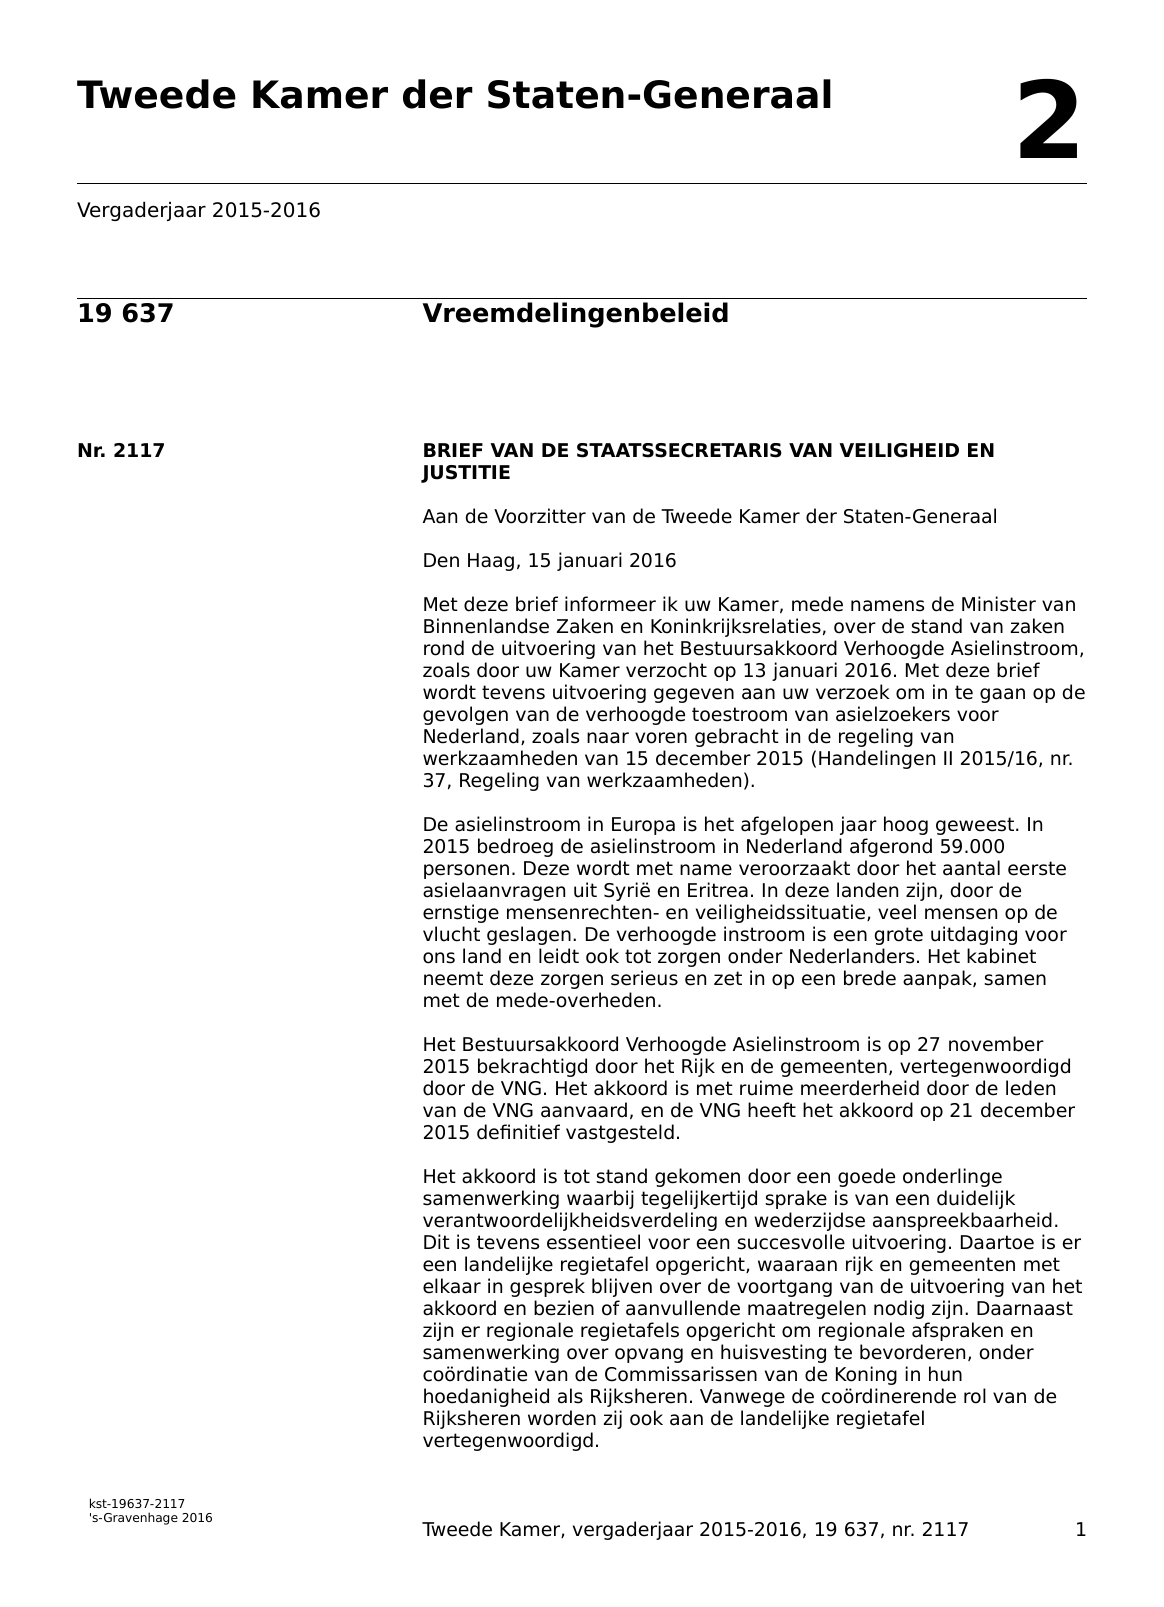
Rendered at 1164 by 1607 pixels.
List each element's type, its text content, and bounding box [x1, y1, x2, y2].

table_cell Vergaderjaar 2015-2016 [77, 184, 1087, 298]
text Het akkoord is tot stand gekomen door een goede onderlinge samenwerking waarbij tegelijkertijd sprake is van een duidelijk verantwoordelijkheidsverdeling en wederzijdse aanspreekbaarheid. Dit is tevens essentieel voor een succesvolle uitvoering. Daartoe is er een landelijke regietafel opgericht, waaraan rijk en gemeenten met elkaar in gesprek blijven over de voortgang van de uitvoering van het akkoord en bezien of aanvullende maatregelen nodig zijn. Daarnaast zijn er regionale regietafels opgericht om regionale afspraken en samenwerking over opvang en huisvesting te bevorderen, onder coördinatie van de Commissarissen van de Koning in hun hoedanigheid als Rijksheren. Vanwege de coördinerende rol van de Rijksheren worden zij ook aan de landelijke regietafel vertegenwoordigd. [422, 1166, 1087, 1452]
text Aan de Voorzitter van de Tweede Kamer der Staten-Generaal [422, 506, 1087, 528]
table_header 2 [886, 59, 1087, 183]
subtitle 19 637 Vreemdelingenbeleid [77, 299, 1087, 329]
text Den Haag, 15 januari 2016 [422, 550, 1087, 572]
subtitle Nr. 2117 BRIEF VAN DE STAATSSECRETARIS VAN VEILIGHEID EN JUSTITIE [77, 440, 1087, 484]
text Met deze brief informeer ik uw Kamer, mede namens de Minister van Binnenlandse Zaken en Koninkrijksrelaties, over de stand van zaken rond de uitvoering van het Bestuursakkoord Verhoogde Asielinstroom, zoals door uw Kamer verzocht op 13 januari 2016. Met deze brief wordt tevens uitvoering gegeven aan uw verzoek om in te gaan op de gevolgen van de verhoogde toestroom van asielzoekers voor Nederland, zoals naar voren gebracht in de regeling van werkzaamheden van 15 december 2015 (Handelingen II 2015/16, nr. 37, Regeling van werkzaamheden). [422, 594, 1087, 792]
text De asielinstroom in Europa is het afgelopen jaar hoog geweest. In 2015 bedroeg de asielinstroom in Nederland afgerond 59.000 personen. Deze wordt met name veroorzaakt door het aantal eerste asielaanvragen uit Syrië en Eritrea. In deze landen zijn, door de ernstige mensenrechten- en veiligheidssituatie, veel mensen op de vlucht geslagen. De verhoogde instroom is een grote uitdaging voor ons land en leidt ook tot zorgen onder Nederlanders. Het kabinet neemt deze zorgen serieus en zet in op een brede aanpak, samen met de mede-overheden. [422, 814, 1087, 1012]
text 's-Gravenhage 2016 [88, 1511, 323, 1525]
text Het Bestuursakkoord Verhoogde Asielinstroom is op 27 november 2015 bekrachtigd door het Rijk en de gemeenten, vertegenwoordigd door de VNG. Het akkoord is met ruime meerderheid door de leden van de VNG aanvaard, en de VNG heeft het akkoord op 21 december 2015 definitief vastgesteld. [422, 1034, 1087, 1144]
table_header Tweede Kamer der Staten-Generaal [77, 59, 886, 183]
text kst-19637-2117 [88, 1497, 323, 1511]
